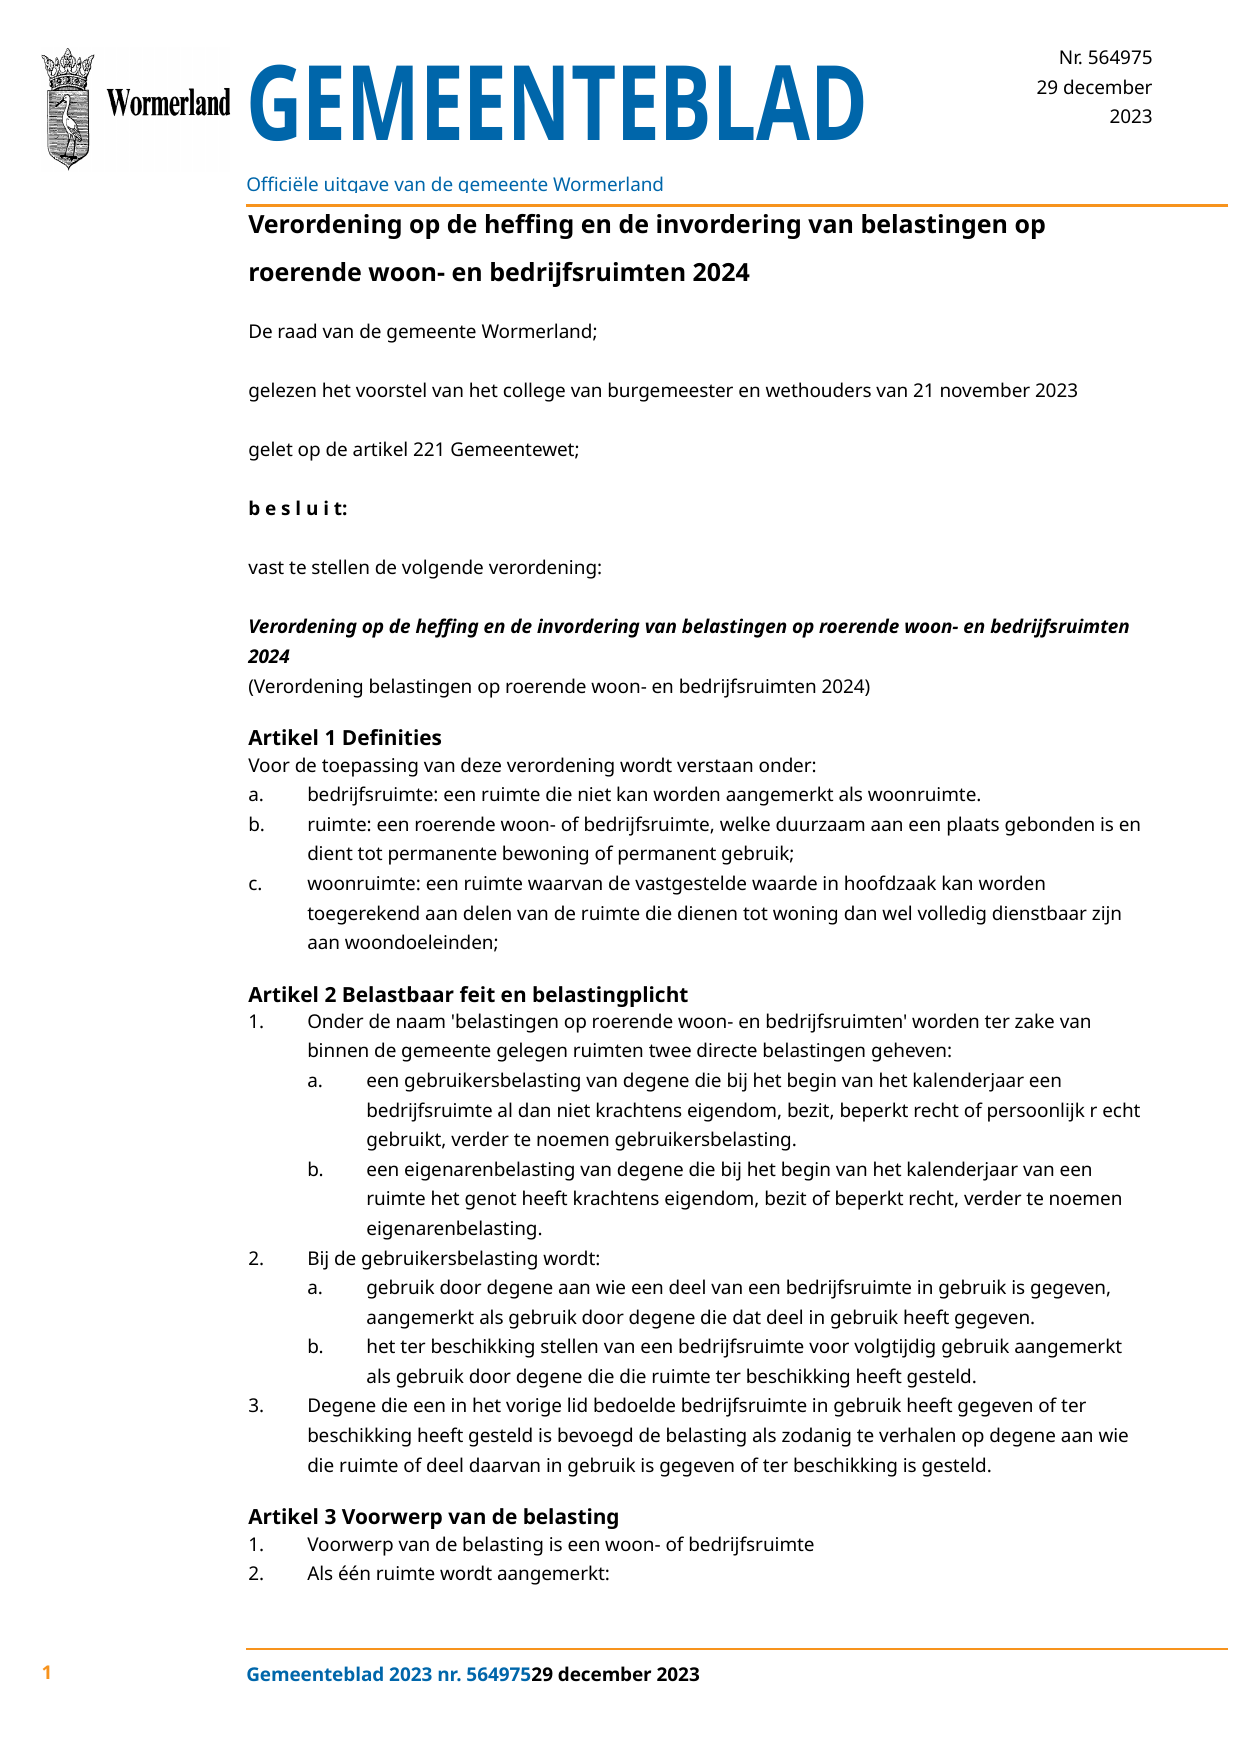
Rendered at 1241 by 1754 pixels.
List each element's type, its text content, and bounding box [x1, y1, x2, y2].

text vast te stellen de volgende verordening: [248, 554, 1152, 580]
text Artikel 1 Definities [248, 723, 1152, 752]
list Bij de gebruikersbelasting wordt: [248, 1245, 1152, 1271]
list Onder de naam 'belastingen op roerende woon- en bedrijfsruimten' worden ter zake van binnen de gemeente gelegen ruimten twee directe belastingen geheven: [248, 1008, 1152, 1063]
picture [41, 47, 231, 172]
list Degene die een in het vorige lid bedoelde bedrijfsruimte in gebruik heeft gegeven of ter beschikking heeft gesteld is bevoegd de belasting als zodanig te verhalen op degene aan wie die ruimte of deel daarvan in gebruik is gegeven of ter beschikking is gesteld. [248, 1393, 1152, 1478]
list Als één ruimte wordt aangemerkt: [248, 1560, 1152, 1586]
text De raad van de gemeente Wormerland; [248, 318, 1152, 344]
text b e s l u i t: [248, 495, 1152, 521]
text gelet op de artikel 221 Gemeentewet; [248, 436, 1152, 462]
text Verordening op de heffing en de invordering van belastingen op roerende woon- en bedrijfsruimten 2024 [248, 614, 1152, 669]
text Artikel 3 Voorwerp van de belasting [248, 1502, 1152, 1531]
text Voor de toepassing van deze verordening wordt verstaan onder: [248, 752, 1152, 777]
list het ter beschikking stellen van een bedrijfsruimte voor volgtijdig gebruik aangemerkt als gebruik door degene die die ruimte ter beschikking heeft gesteld. [307, 1333, 1152, 1389]
text (Verordening belastingen op roerende woon- en bedrijfsruimten 2024) [248, 673, 1152, 699]
list een gebruikersbelasting van degene die bij het begin van het kalenderjaar een bedrijfsruimte al dan niet krachtens eigendom, bezit, beperkt recht of persoonlijk r echt gebruikt, verder te noemen gebruikersbelasting. [307, 1067, 1152, 1152]
list woonruimte: een ruimte waarvan de vastgestelde waarde in hoofdzaak kan worden toegerekend aan delen van de ruimte die dienen tot woning dan wel volledig dienstbaar zijn aan woondoeleinden; [248, 870, 1152, 955]
list bedrijfsruimte: een ruimte die niet kan worden aangemerkt als woonruimte. [248, 781, 1152, 807]
list een eigenarenbelasting van degene die bij het begin van het kalenderjaar van een ruimte het genot heeft krachtens eigendom, bezit of beperkt recht, verder te noemen eigenarenbelasting. [307, 1156, 1152, 1241]
list gebruik door degene aan wie een deel van een bedrijfsruimte in gebruik is gegeven, aangemerkt als gebruik door degene die dat deel in gebruik heeft gegeven. [307, 1274, 1152, 1330]
list ruimte: een roerende woon- of bedrijfsruimte, welke duurzaam aan een plaats gebonden is en dient tot permanente bewoning of permanent gebruik; [248, 811, 1152, 866]
list Voorwerp van de belasting is een woon- of bedrijfsruimte [248, 1531, 1152, 1556]
text gelezen het voorstel van het college van burgemeester en wethouders van 21 november 2023 [248, 377, 1152, 403]
text Artikel 2 Belastbaar feit en belastingplicht [248, 980, 1152, 1008]
text Verordening op de heffing en de invordering van belastingen op roerende woon- en bedrijfsruimten 2024 [248, 207, 1152, 288]
